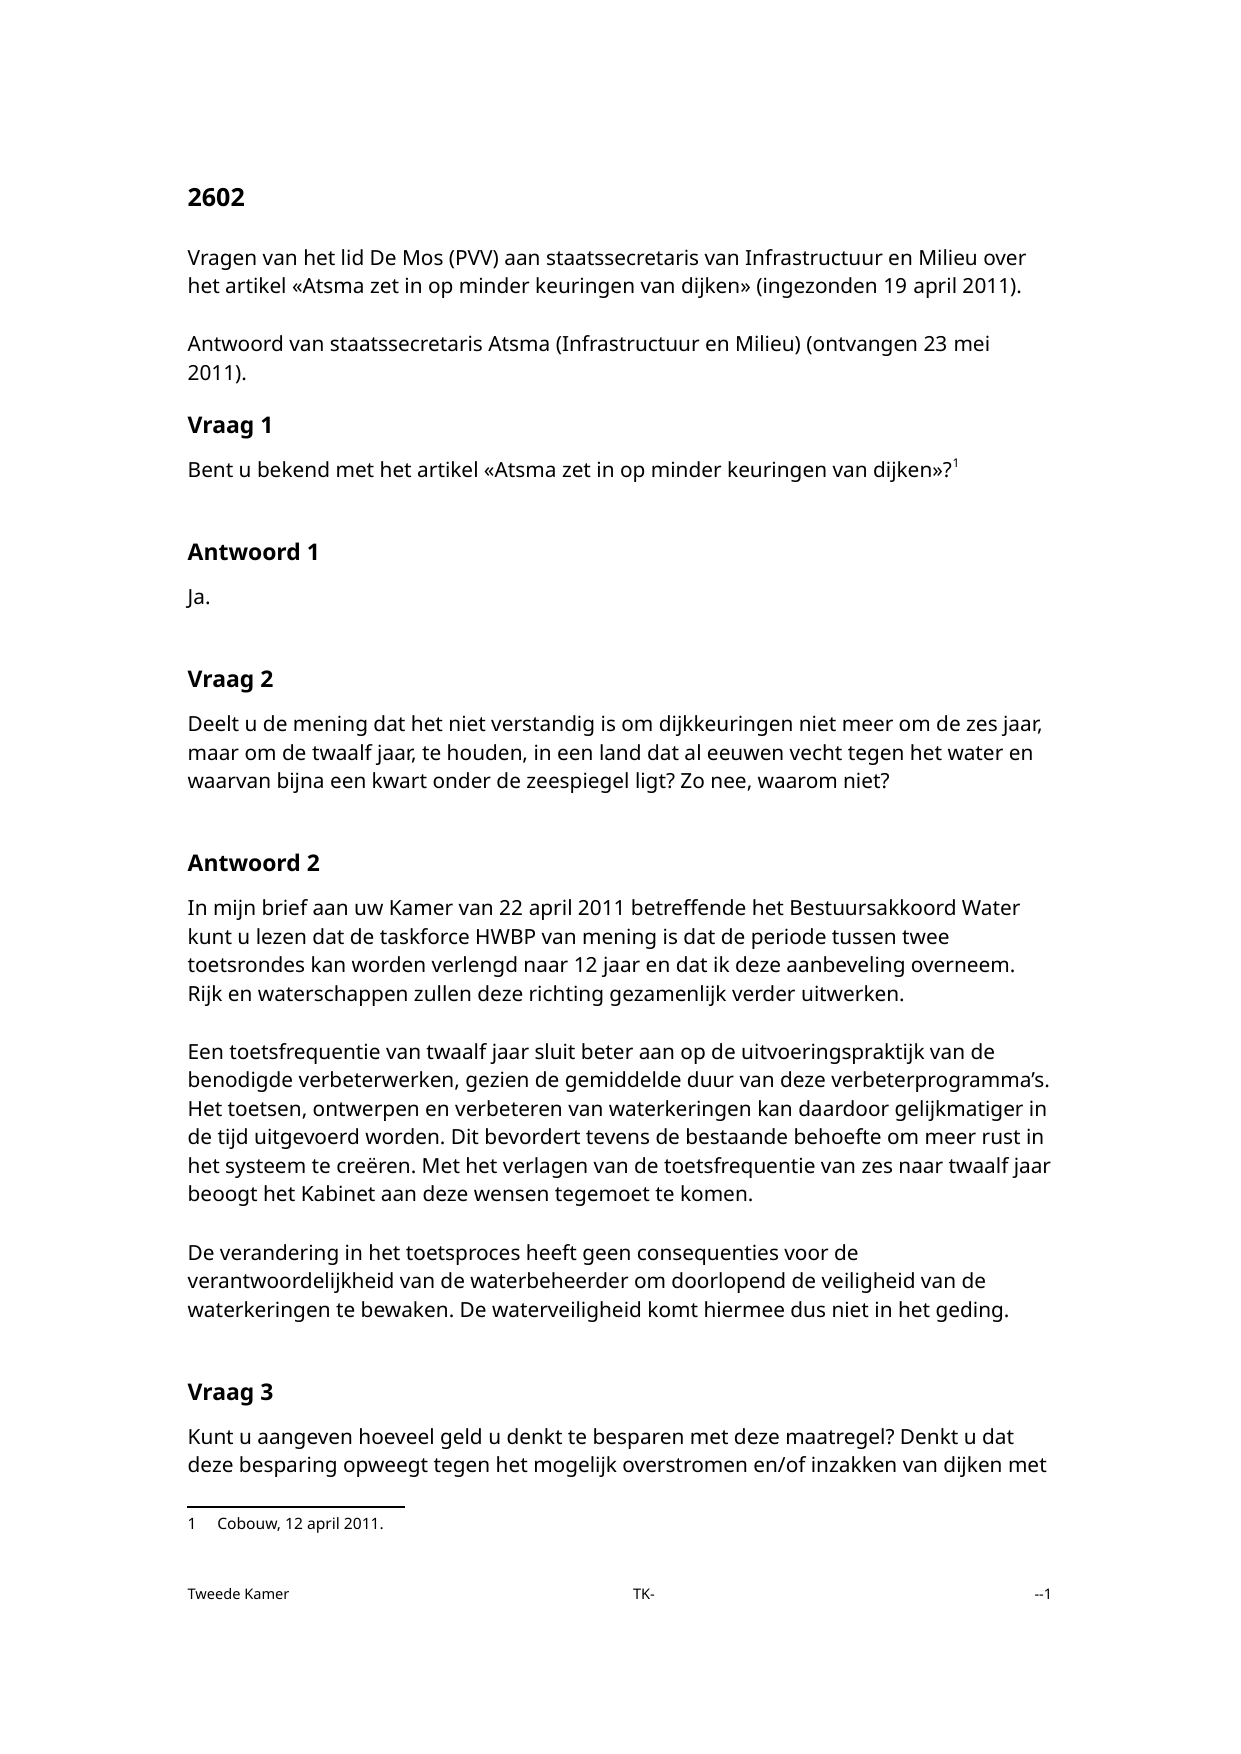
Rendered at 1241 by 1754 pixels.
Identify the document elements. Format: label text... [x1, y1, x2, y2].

text De verandering in het toetsproces heeft geen consequenties voor de verantwoordelijkheid van de waterbeheerder om doorlopend de veiligheid van de waterkeringen te bewaken. De waterveiligheid komt hiermee dus niet in het geding. [187, 1238, 1053, 1323]
subtitle Antwoord 1 [187, 536, 1053, 567]
text Ja. [187, 582, 1053, 611]
text Cobouw, 12 april 2011. [187, 1506, 1053, 1534]
subtitle Antwoord 2 [187, 847, 1053, 878]
text Vragen van het lid De Mos (PVV) aan staatssecretaris van Infrastructuur en Milieu over het artikel «Atsma zet in op minder keuringen van dijken» (ingezonden 19 april 2011). [187, 243, 1053, 300]
subtitle Vraag 1 [187, 409, 1053, 440]
subtitle Vraag 3 [187, 1376, 1053, 1407]
text Kunt u aangeven hoeveel geld u denkt te besparen met deze maatregel? Denkt u dat deze besparing opweegt tegen het mogelijk overstromen en/of inzakken van dijken met [187, 1422, 1053, 1479]
text Bent u bekend met het artikel «Atsma zet in op minder keuringen van dijken»? [187, 455, 1053, 483]
text Antwoord van staatssecretaris Atsma (Infrastructuur en Milieu) (ontvangen 23 mei 2011). [187, 329, 1053, 386]
subtitle Vraag 2 [187, 663, 1053, 694]
text Deelt u de mening dat het niet verstandig is om dijkkeuringen niet meer om de zes jaar, maar om de twaalf jaar, te houden, in een land dat al eeuwen vecht tegen het water en waarvan bijna een kwart onder de zeespiegel ligt? Zo nee, waarom niet? [187, 709, 1053, 795]
text Een toetsfrequentie van twaalf jaar sluit beter aan op de uitvoeringspraktijk van de benodigde verbeterwerken, gezien de gemiddelde duur van deze verbeterprogramma’s. Het toetsen, ontwerpen en verbeteren van waterkeringen kan daardoor gelijkmatiger in de tijd uitgevoerd worden. Dit bevordert tevens de bestaande behoefte om meer rust in het systeem te creëren. Met het verlagen van de toetsfrequentie van zes naar twaalf jaar beoogt het Kabinet aan deze wensen tegemoet te komen. [187, 1037, 1053, 1208]
text 2602 [187, 179, 1053, 213]
text In mijn brief aan uw Kamer van 22 april 2011 betreffende het Bestuursakkoord Water kunt u lezen dat de taskforce HWBP van mening is dat de periode tussen twee toetsrondes kan worden verlengd naar 12 jaar en dat ik deze aanbeveling overneem. Rijk en waterschappen zullen deze richting gezamenlijk verder uitwerken. [187, 893, 1053, 1007]
